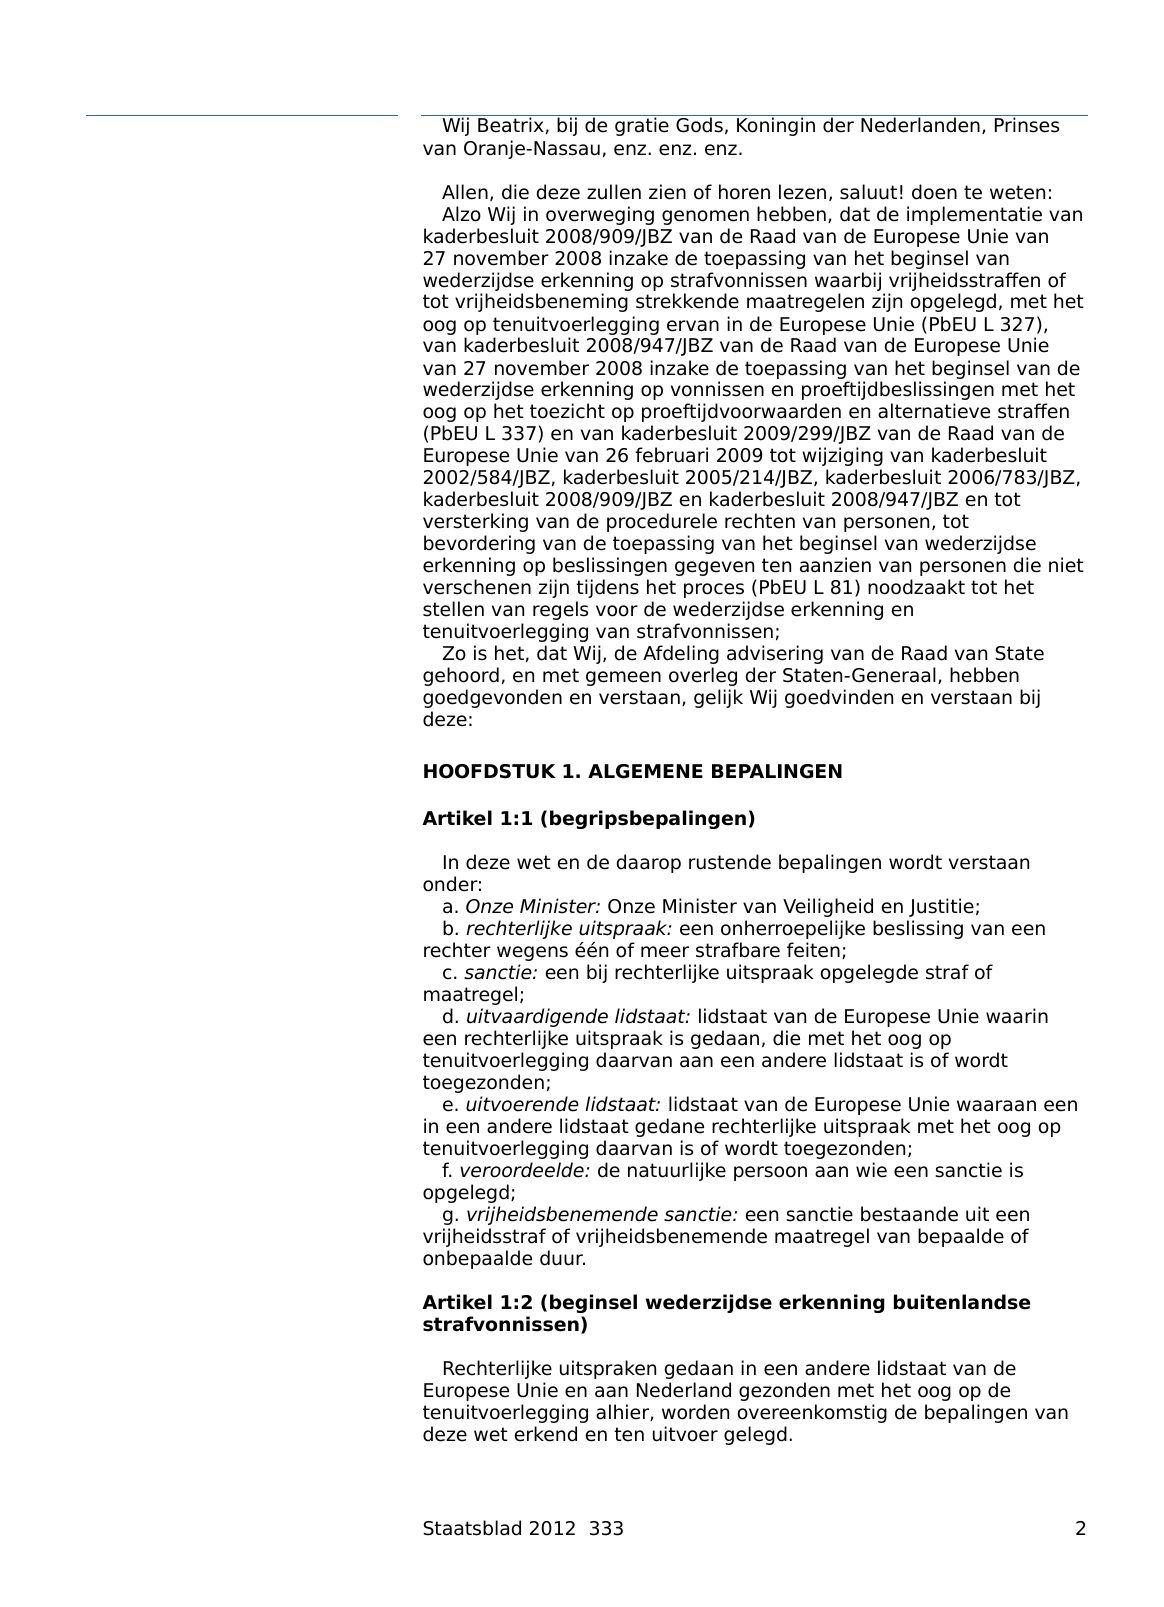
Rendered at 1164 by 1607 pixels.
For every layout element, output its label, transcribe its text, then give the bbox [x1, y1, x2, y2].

text a. Onze Minister: Onze Minister van Veiligheid en Justitie; [422, 896, 1087, 918]
text Wij Beatrix, bij de gratie Gods, Koningin der Nederlanden, Prinses van Oranje-Nassau, enz. enz. enz. [422, 116, 1087, 159]
text Allen, die deze zullen zien of horen lezen, saluut! doen te weten: [422, 182, 1087, 203]
subtitle Artikel 1:2 (beginsel wederzijdse erkenning buitenlandse strafvonnissen) [422, 1292, 1087, 1336]
text g. vrijheidsbenemende sanctie: een sanctie bestaande uit een vrijheidsstraf of vrijheidsbenemende maatregel van bepaalde of onbepaalde duur. [422, 1204, 1087, 1270]
text b. rechterlijke uitspraak: een onherroepelijke beslissing van een rechter wegens één of meer strafbare feiten; [422, 918, 1087, 962]
text f. veroordeelde: de natuurlijke persoon aan wie een sanctie is opgelegd; [422, 1160, 1087, 1204]
text Zo is het, dat Wij, de Afdeling advisering van de Raad van State gehoord, en met gemeen overleg der Staten-Generaal, hebben goedgevonden en verstaan, gelijk Wij goedvinden en verstaan bij deze: [422, 643, 1087, 731]
text [422, 100, 1087, 115]
text e. uitvoerende lidstaat: lidstaat van de Europese Unie waaraan een in een andere lidstaat gedane rechterlijke uitspraak met het oog op tenuitvoerlegging daarvan is of wordt toegezonden; [422, 1094, 1087, 1160]
text Rechterlijke uitspraken gedaan in een andere lidstaat van de Europese Unie en aan Nederland gezonden met het oog op de tenuitvoerlegging alhier, worden overeenkomstig de bepalingen van deze wet erkend en ten uitvoer gelegd. [422, 1358, 1087, 1446]
text In deze wet en de daarop rustende bepalingen wordt verstaan onder: [422, 852, 1087, 896]
subtitle Artikel 1:1 (begripsbepalingen) [422, 808, 1087, 830]
text c. sanctie: een bij rechterlijke uitspraak opgelegde straf of maatregel; [422, 962, 1087, 1006]
text d. uitvaardigende lidstaat: lidstaat van de Europese Unie waarin een rechterlijke uitspraak is gedaan, die met het oog op tenuitvoerlegging daarvan aan een andere lidstaat is of wordt toegezonden; [422, 1006, 1087, 1094]
subtitle HOOFDSTUK 1. ALGEMENE BEPALINGEN [422, 761, 1087, 783]
text Alzo Wij in overweging genomen hebben, dat de implementatie van kaderbesluit 2008/909/JBZ van de Raad van de Europese Unie van 27 november 2008 inzake de toepassing van het beginsel van wederzijdse erkenning op strafvonnissen waarbij vrijheidsstraffen of tot vrijheidsbeneming strekkende maatregelen zijn opgelegd, met het oog op tenuitvoerlegging ervan in de Europese Unie (PbEU L 327), van kaderbesluit 2008/947/JBZ van de Raad van de Europese Unie van 27 november 2008 inzake de toepassing van het beginsel van de wederzijdse erkenning op vonnissen en proeftijdbeslissingen met het oog op het toezicht op proeftijdvoorwaarden en alternatieve straffen (PbEU L 337) en van kaderbesluit 2009/299/JBZ van de Raad van de Europese Unie van 26 februari 2009 tot wijziging van kaderbesluit 2002/584/JBZ, kaderbesluit 2005/214/JBZ, kaderbesluit 2006/783/JBZ, kaderbesluit 2008/909/JBZ en kaderbesluit 2008/947/JBZ en tot versterking van de procedurele rechten van personen, tot bevordering van de toepassing van het beginsel van wederzijdse erkenning op beslissingen gegeven ten aanzien van personen die niet verschenen zijn tijdens het proces (PbEU L 81) noodzaakt tot het stellen van regels voor de wederzijdse erkenning en tenuitvoerlegging van strafvonnissen; [422, 203, 1087, 643]
